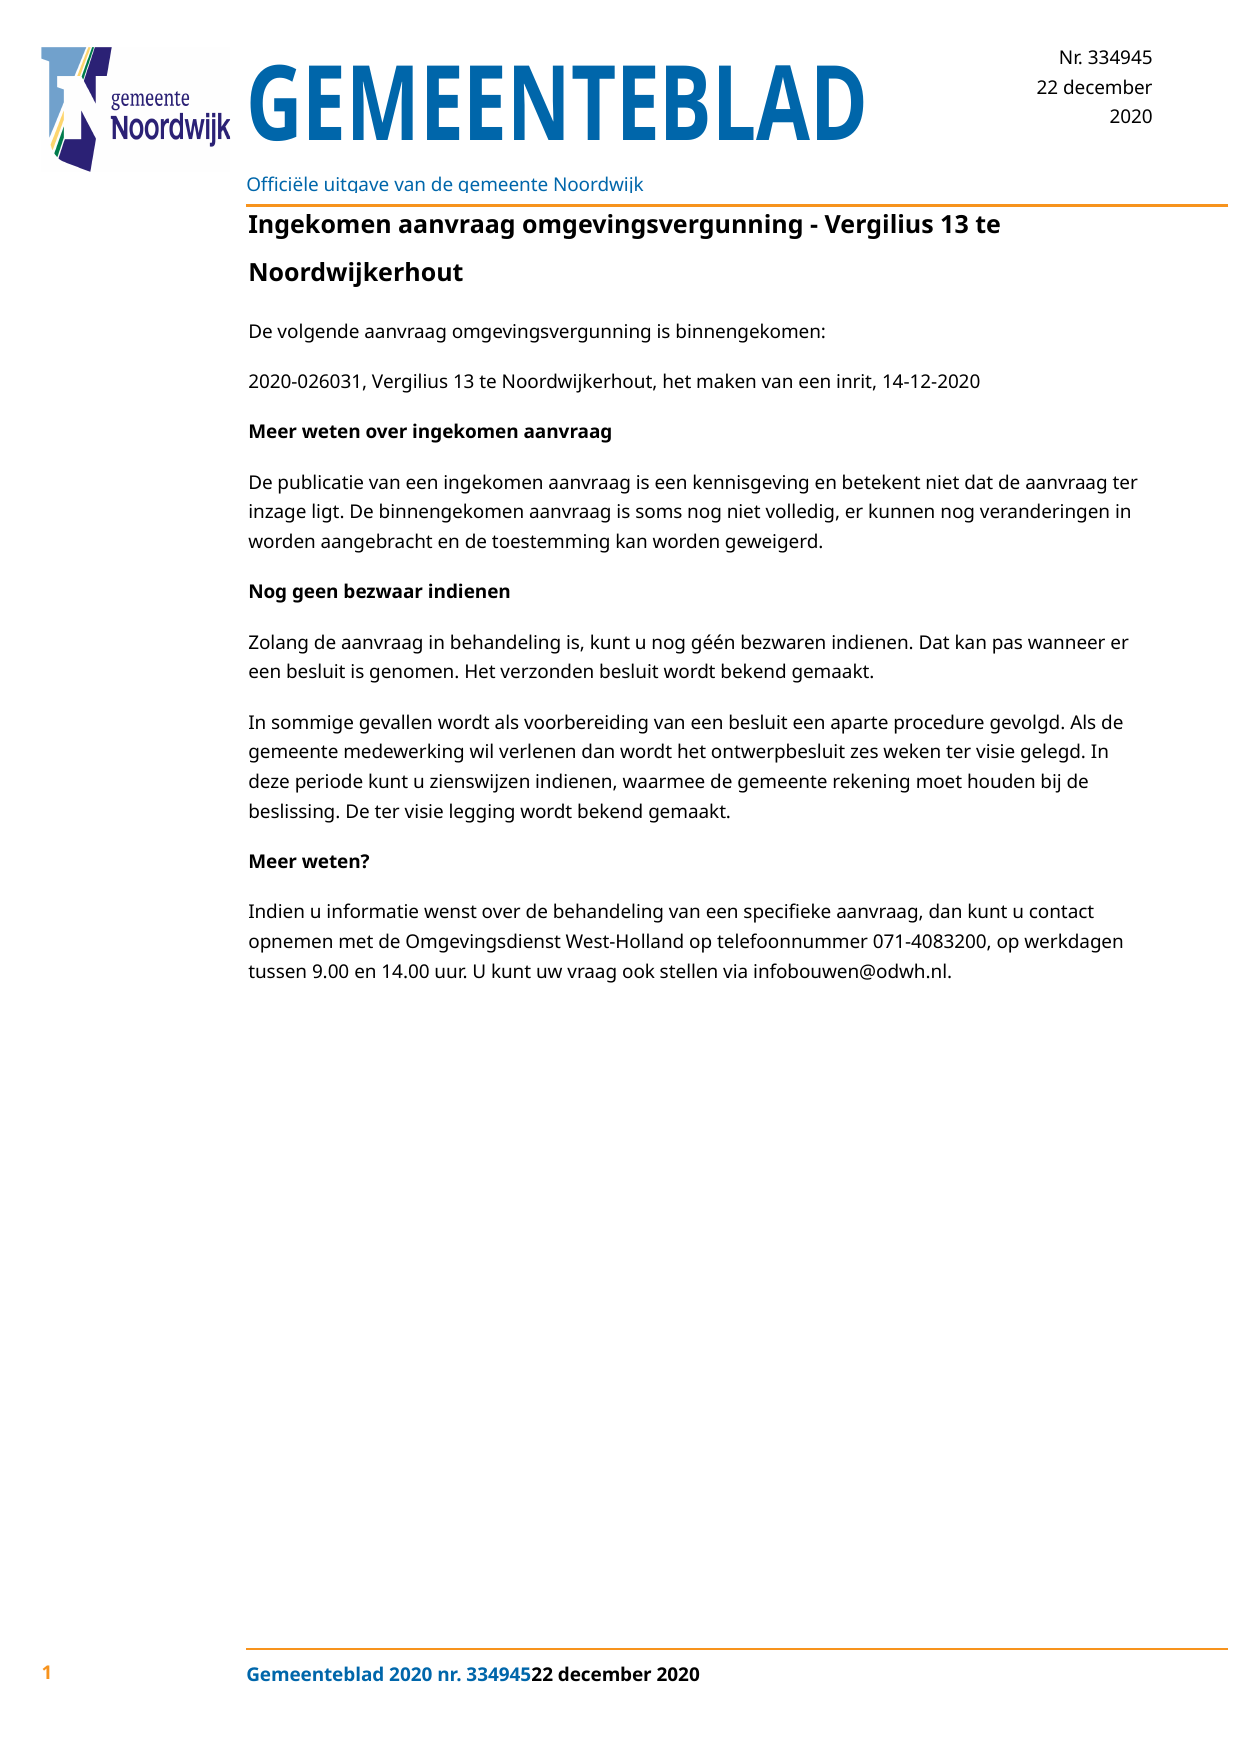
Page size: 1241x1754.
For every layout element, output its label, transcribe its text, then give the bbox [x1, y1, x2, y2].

picture [41, 47, 231, 172]
text Nog geen bezwaar indienen [248, 579, 1152, 604]
text De volgende aanvraag omgevingsvergunning is binnengekomen: [248, 318, 1152, 344]
text De publicatie van een ingekomen aanvraag is een kennisgeving en betekent niet dat de aanvraag ter inzage ligt. De binnengekomen aanvraag is soms nog niet volledig, er kunnen nog veranderingen in worden aangebracht en de toestemming kan worden geweigerd. [248, 469, 1152, 554]
text Ingekomen aanvraag omgevingsvergunning - Vergilius 13 te Noordwijkerhout [248, 207, 1152, 288]
text Meer weten? [248, 848, 1152, 874]
text Indien u informatie wenst over de behandeling van een specifieke aanvraag, dan kunt u contact opnemen met de Omgevingsdienst West-Holland op telefoonnummer 071-4083200, op werkdagen tussen 9.00 en 14.00 uur. U kunt uw vraag ook stellen via infobouwen@odwh.nl. [248, 899, 1152, 984]
text In sommige gevallen wordt als voorbereiding van een besluit een aparte procedure gevolgd. Als de gemeente medewerking wil verlenen dan wordt het ontwerpbesluit zes weken ter visie gelegd. In deze periode kunt u zienswijzen indienen, waarmee de gemeente rekening moet houden bij de beslissing. De ter visie legging wordt bekend gemaakt. [248, 709, 1152, 824]
text Meer weten over ingekomen aanvraag [248, 419, 1152, 444]
text 2020-026031, Vergilius 13 te Noordwijkerhout, het maken van een inrit, 14-12-2020 [248, 368, 1152, 394]
text Zolang de aanvraag in behandeling is, kunt u nog géén bezwaren indienen. Dat kan pas wanneer er een besluit is genomen. Het verzonden besluit wordt bekend gemaakt. [248, 629, 1152, 684]
